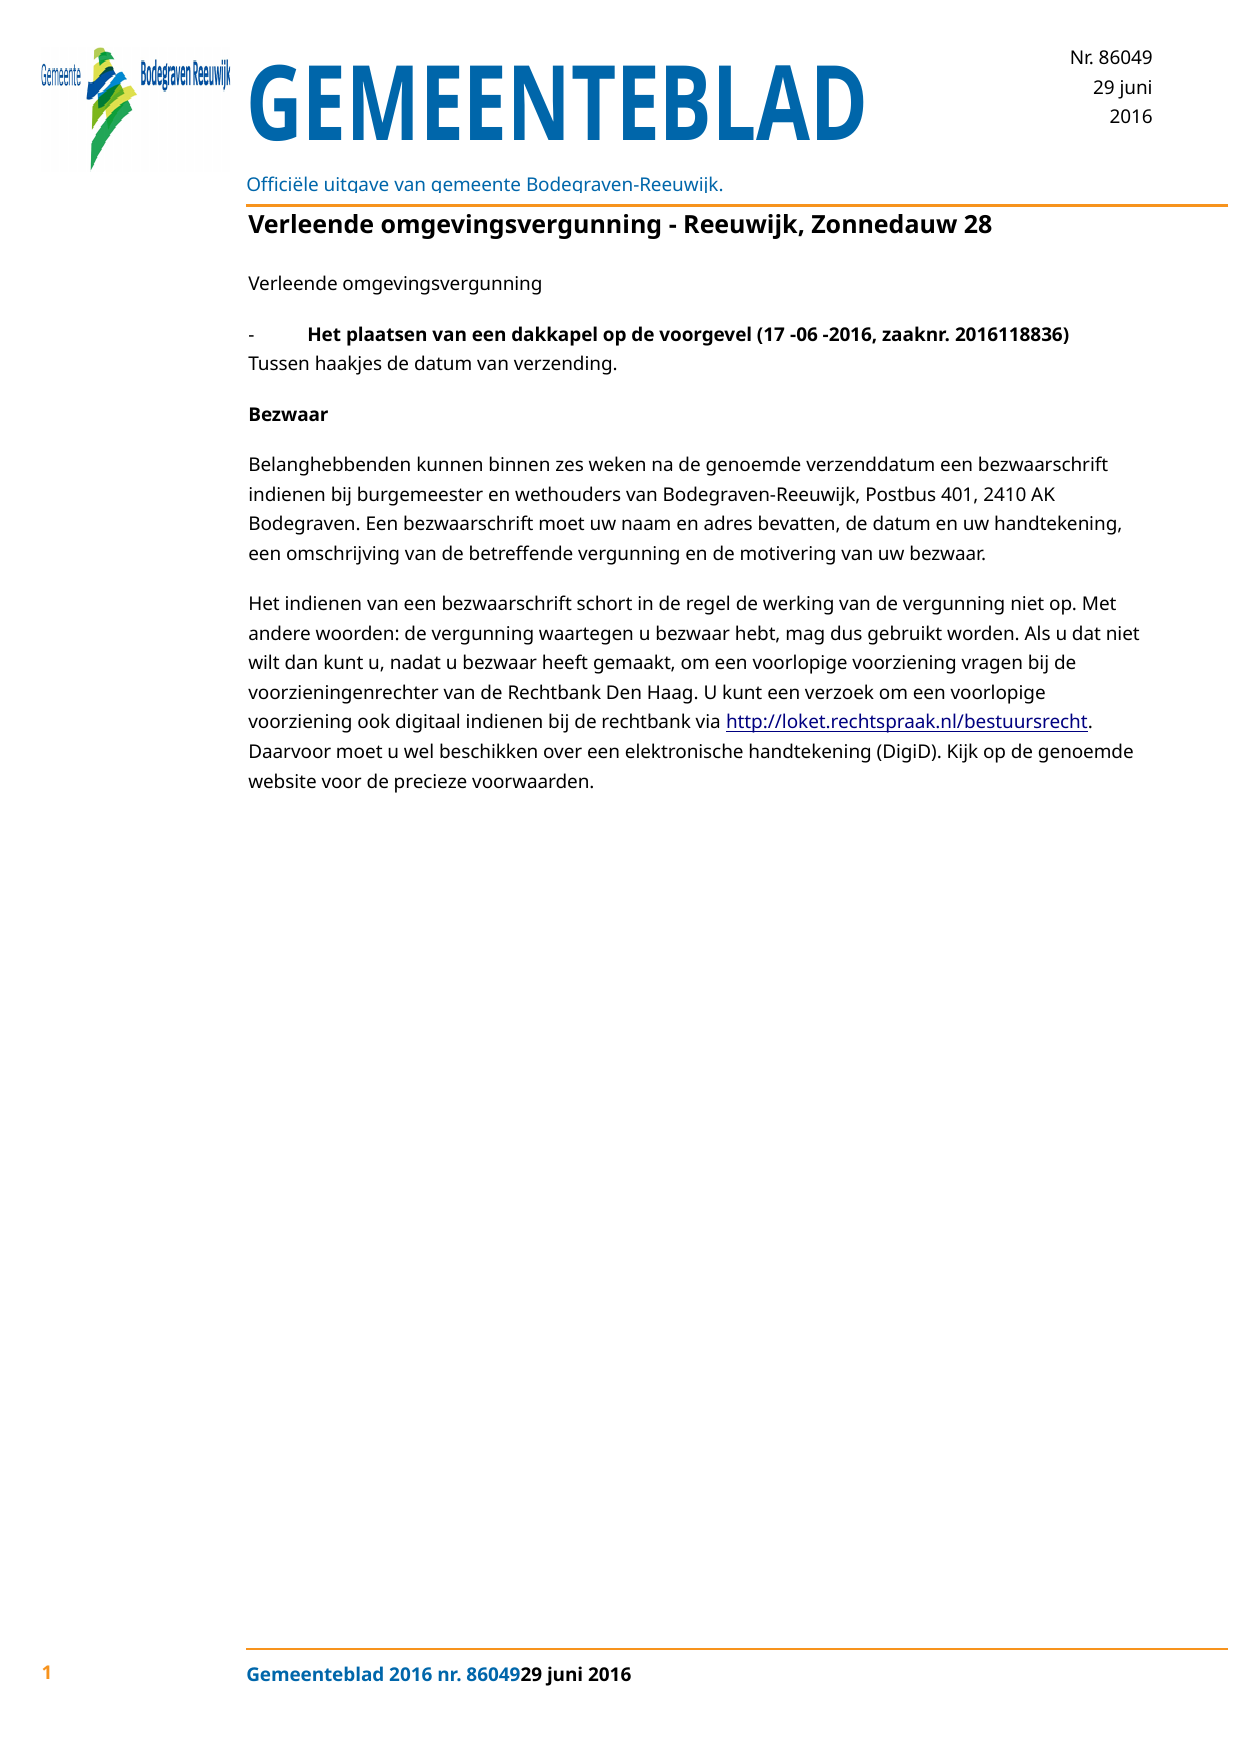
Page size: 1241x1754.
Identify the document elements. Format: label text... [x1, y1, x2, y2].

list Het plaatsen van een dakkapel op de voorgevel (17 ‑06 ‑2016, zaaknr. 2016118836) [248, 321, 1152, 346]
text Verleende omgevingsvergunning [248, 270, 1152, 296]
text Belanghebbenden kunnen binnen zes weken na de genoemde verzenddatum een bezwaarschrift indienen bij burgemeester en wethouders van Bodegraven-Reeuwijk, Postbus 401, 2410 AK Bodegraven. Een bezwaarschrift moet uw naam en adres bevatten, de datum en uw handtekening, een omschrijving van de betreffende vergunning en de motivering van uw bezwaar. [248, 451, 1152, 566]
text Tussen haakjes de datum van verzending. [248, 350, 1152, 376]
text Bezwaar [248, 401, 1152, 426]
picture [41, 47, 231, 172]
text Het indienen van een bezwaarschrift schort in de regel de werking van de vergunning niet op. Met andere woorden: de vergunning waartegen u bezwaar hebt, mag dus gebruikt worden. Als u dat niet wilt dan kunt u, nadat u bezwaar heeft gemaakt, om een voorlopige voorziening vragen bij de voorzieningenrechter van de Rechtbank Den Haag. U kunt een verzoek om een voorlopige voorziening ook digitaal indienen bij de rechtbank via http://loket.rechtspraak.nl/bestuursrecht. Daarvoor moet u wel beschikken over een elektronische handtekening (DigiD). Kijk op de genoemde website voor de precieze voorwaarden. [248, 590, 1152, 793]
text Verleende omgevingsvergunning - Reeuwijk, Zonnedauw 28 [248, 207, 1152, 241]
